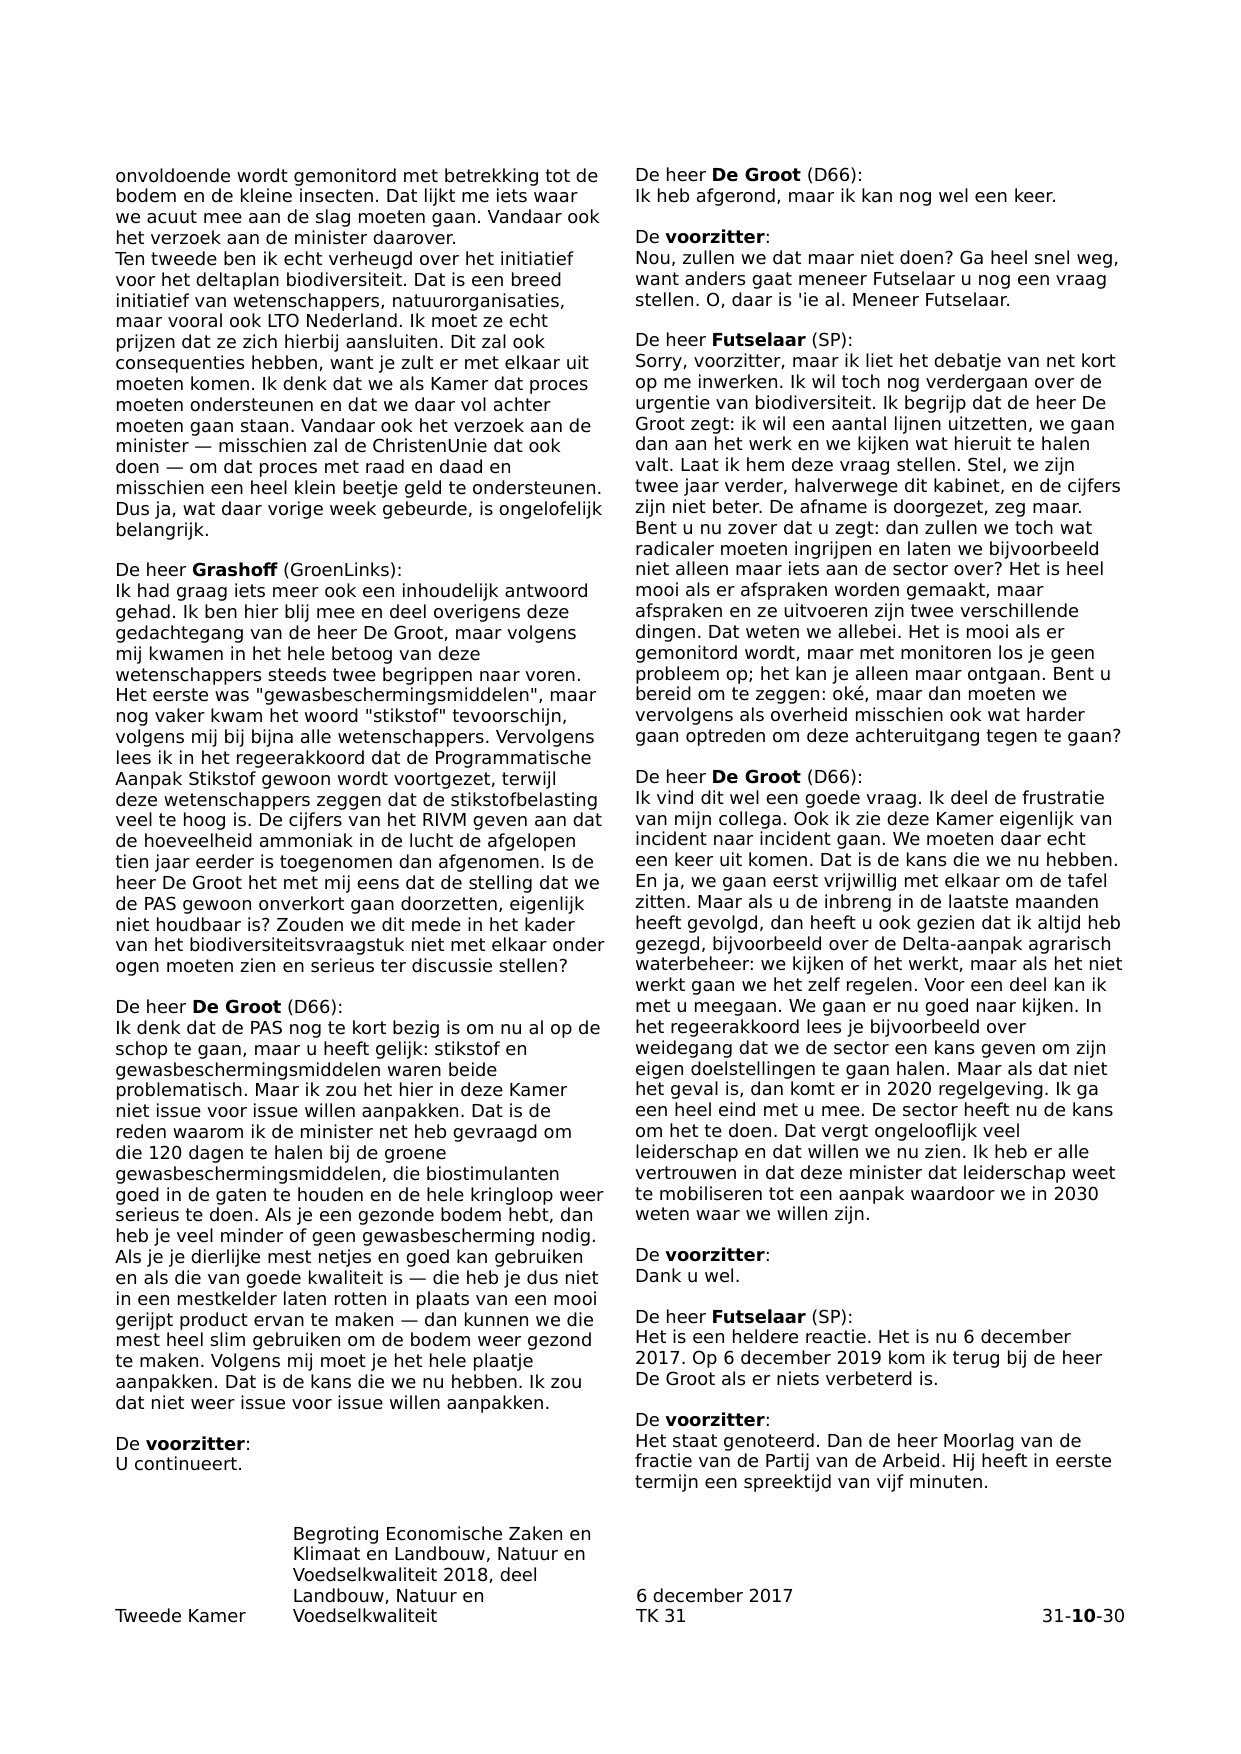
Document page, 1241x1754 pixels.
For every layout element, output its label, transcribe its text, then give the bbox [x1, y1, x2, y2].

text De heer Grashoff (GroenLinks): [115, 560, 605, 581]
text Ik had graag iets meer ook een inhoudelijk antwoord gehad. Ik ben hier blij mee en deel overigens deze gedachtegang van de heer De Groot, maar volgens mij kwamen in het hele betoog van deze wetenschappers steeds twee begrippen naar voren. Het eerste was "gewasbeschermingsmiddelen", maar nog vaker kwam het woord "stikstof" tevoorschijn, volgens mij bij bijna alle wetenschappers. Vervolgens lees ik in het regeerakkoord dat de Programmatische Aanpak Stikstof gewoon wordt voortgezet, terwijl deze wetenschappers zeggen dat de stikstofbelasting veel te hoog is. De cijfers van het RIVM geven aan dat de hoeveelheid ammoniak in de lucht de afgelopen tien jaar eerder is toegenomen dan afgenomen. Is de heer De Groot het met mij eens dat de stelling dat we de PAS gewoon onverkort gaan doorzetten, eigenlijk niet houdbaar is? Zouden we dit mede in het kader van het biodiversiteitsvraagstuk niet met elkaar onder ogen moeten zien en serieus ter discussie stellen? [115, 581, 605, 977]
text Het staat genoteerd. Dan de heer Moorlag van de fractie van de Partij van de Arbeid. Hij heeft in eerste termijn een spreektijd van vijf minuten. [635, 1430, 1125, 1493]
text Nou, zullen we dat maar niet doen? Ga heel snel weg, want anders gaat meneer Futselaar u nog een vraag stellen. O, daar is 'ie al. Meneer Futselaar. [635, 248, 1125, 310]
text Sorry, voorzitter, maar ik liet het debatje van net kort op me inwerken. Ik wil toch nog verdergaan over de urgentie van biodiversiteit. Ik begrijp dat de heer De Groot zegt: ik wil een aantal lijnen uitzetten, we gaan dan aan het werk en we kijken wat hieruit te halen valt. Laat ik hem deze vraag stellen. Stel, we zijn twee jaar verder, halverwege dit kabinet, en de cijfers zijn niet beter. De afname is doorgezet, zeg maar. Bent u nu zover dat u zegt: dan zullen we toch wat radicaler moeten ingrijpen en laten we bijvoorbeeld niet alleen maar iets aan de sector over? Het is heel mooi als er afspraken worden gemaakt, maar afspraken en ze uitvoeren zijn twee verschillende dingen. Dat weten we allebei. Het is mooi als er gemonitord wordt, maar met monitoren los je geen probleem op; het kan je alleen maar ontgaan. Bent u bereid om te zeggen: oké, maar dan moeten we vervolgens als overheid misschien ook wat harder gaan optreden om deze achteruitgang tegen te gaan? [635, 351, 1125, 747]
text De voorzitter: [635, 1245, 1125, 1266]
text Ten tweede ben ik echt verheugd over het initiatief voor het deltaplan biodiversiteit. Dat is een breed initiatief van wetenschappers, natuurorganisaties, maar vooral ook LTO Nederland. Ik moet ze echt prijzen dat ze zich hierbij aansluiten. Dit zal ook consequenties hebben, want je zult er met elkaar uit moeten komen. Ik denk dat we als Kamer dat proces moeten ondersteunen en dat we daar vol achter moeten gaan staan. Vandaar ook het verzoek aan de minister — misschien zal de ChristenUnie dat ook doen — om dat proces met raad en daad en misschien een heel klein beetje geld te ondersteunen. Dus ja, wat daar vorige week gebeurde, is ongelofelijk belangrijk. [115, 249, 605, 540]
text De heer Futselaar (SP): [635, 1306, 1125, 1327]
text De voorzitter: [115, 1433, 605, 1454]
text De heer De Groot (D66): [635, 165, 1125, 186]
text De voorzitter: [635, 227, 1125, 248]
text De voorzitter: [635, 1410, 1125, 1430]
text onvoldoende wordt gemonitord met betrekking tot de bodem en de kleine insecten. Dat lijkt me iets waar we acuut mee aan de slag moeten gaan. Vandaar ook het verzoek aan de minister daarover. [115, 165, 605, 249]
text De heer Futselaar (SP): [635, 330, 1125, 351]
text Het is een heldere reactie. Het is nu 6 december 2017. Op 6 december 2019 kom ik terug bij de heer De Groot als er niets verbeterd is. [635, 1327, 1125, 1390]
text Ik denk dat de PAS nog te kort bezig is om nu al op de schop te gaan, maar u heeft gelijk: stikstof en gewasbeschermingsmiddelen waren beide problematisch. Maar ik zou het hier in deze Kamer niet issue voor issue willen aanpakken. Dat is de reden waarom ik de minister net heb gevraagd om die 120 dagen te halen bij de groene gewasbeschermingsmiddelen, die biostimulanten goed in de gaten te houden en de hele kringloop weer serieus te doen. Als je een gezonde bodem hebt, dan heb je veel minder of geen gewasbescherming nodig. Als je je dierlijke mest netjes en goed kan gebruiken en als die van goede kwaliteit is — die heb je dus niet in een mestkelder laten rotten in plaats van een mooi gerijpt product ervan te maken — dan kunnen we die mest heel slim gebruiken om de bodem weer gezond te maken. Volgens mij moet je het hele plaatje aanpakken. Dat is de kans die we nu hebben. Ik zou dat niet weer issue voor issue willen aanpakken. [115, 1018, 605, 1413]
text Ik heb afgerond, maar ik kan nog wel een keer. [635, 186, 1125, 207]
text De heer De Groot (D66): [635, 767, 1125, 787]
text U continueert. [115, 1454, 605, 1475]
text Dank u wel. [635, 1266, 1125, 1286]
text Ik vind dit wel een goede vraag. Ik deel de frustratie van mijn collega. Ook ik zie deze Kamer eigenlijk van incident naar incident gaan. We moeten daar echt een keer uit komen. Dat is de kans die we nu hebben. En ja, we gaan eerst vrijwillig met elkaar om de tafel zitten. Maar als u de inbreng in de laatste maanden heeft gevolgd, dan heeft u ook gezien dat ik altijd heb gezegd, bijvoorbeeld over de Delta-aanpak agrarisch waterbeheer: we kijken of het werkt, maar als het niet werkt gaan we het zelf regelen. Voor een deel kan ik met u meegaan. We gaan er nu goed naar kijken. In het regeerakkoord lees je bijvoorbeeld over weidegang dat we de sector een kans geven om zijn eigen doelstellingen te gaan halen. Maar als dat niet het geval is, dan komt er in 2020 regelgeving. Ik ga een heel eind met u mee. De sector heeft nu de kans om het te doen. Dat vergt ongelooflijk veel leiderschap en dat willen we nu zien. Ik heb er alle vertrouwen in dat deze minister dat leiderschap weet te mobiliseren tot een aanpak waardoor we in 2030 weten waar we willen zijn. [635, 787, 1125, 1225]
text De heer De Groot (D66): [115, 997, 605, 1018]
